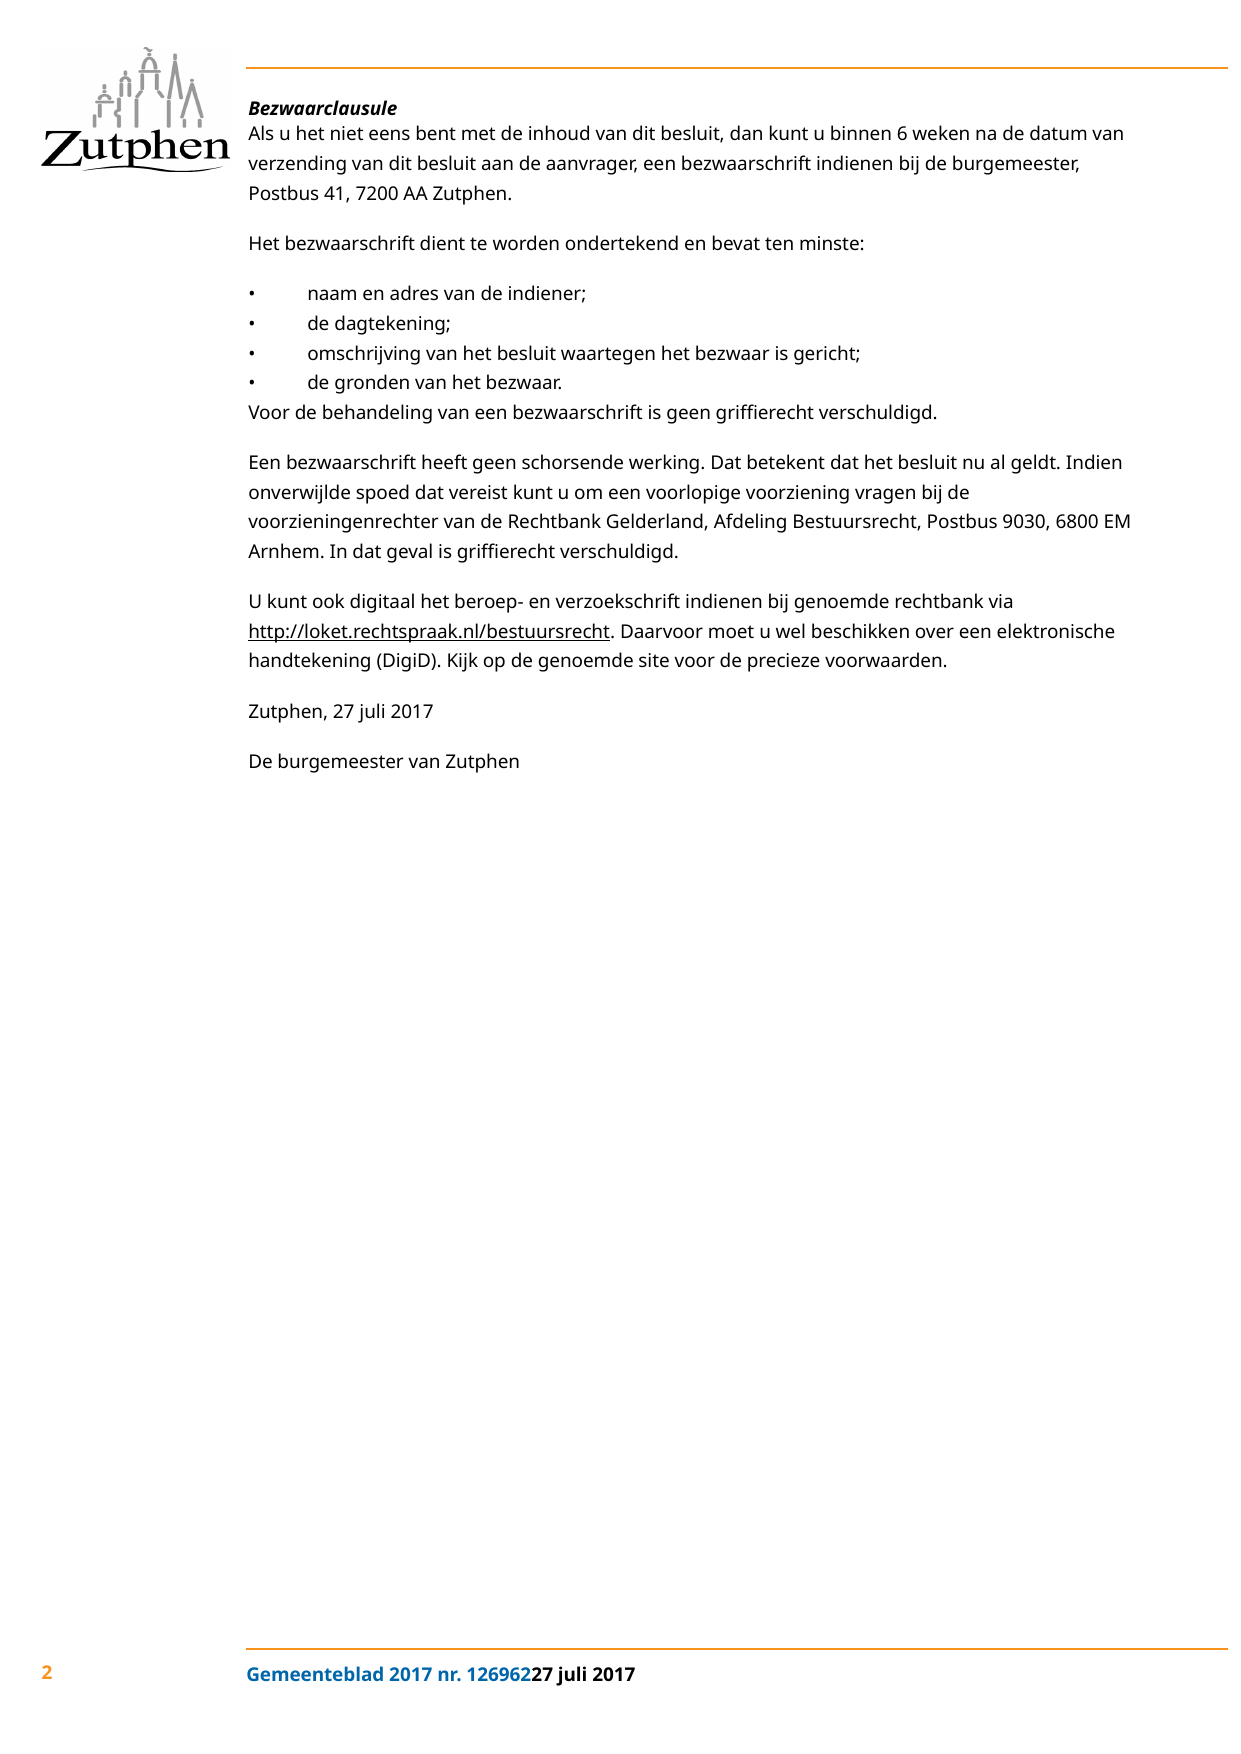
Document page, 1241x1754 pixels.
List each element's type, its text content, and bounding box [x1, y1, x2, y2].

text Het bezwaarschrift dient te worden ondertekend en bevat ten minste: [248, 230, 1152, 256]
list de dagtekening; [248, 310, 1152, 336]
text Als u het niet eens bent met de inhoud van dit besluit, dan kunt u binnen 6 weken na de datum van verzending van dit besluit aan de aanvrager, een bezwaarschrift indienen bij de burgemeester, Postbus 41, 7200 AA Zutphen. [248, 121, 1152, 205]
picture [41, 47, 231, 172]
text Bezwaarclausule [248, 95, 1152, 121]
list de gronden van het bezwaar. [248, 369, 1152, 395]
text U kunt ook digitaal het beroep- en verzoekschrift indienen bij genoemde rechtbank via http://loket.rechtspraak.nl/bestuursrecht. Daarvoor moet u wel beschikken over een elektronische handtekening (DigiD). Kijk op de genoemde site voor de precieze voorwaarden. [248, 588, 1152, 673]
list naam en adres van de indiener; [248, 281, 1152, 306]
text Zutphen, 27 juli 2017 [248, 698, 1152, 724]
text Een bezwaarschrift heeft geen schorsende werking. Dat betekent dat het besluit nu al geldt. Indien onverwijlde spoed dat vereist kunt u om een voorlopige voorziening vragen bij de voorzieningenrechter van de Rechtbank Gelderland, Afdeling Bestuursrecht, Postbus 9030, 6800 EM Arnhem. In dat geval is griffierecht verschuldigd. [248, 449, 1152, 564]
text De burgemeester van Zutphen [248, 748, 1152, 774]
text Voor de behandeling van een bezwaarschrift is geen griffierecht verschuldigd. [248, 399, 1152, 424]
list omschrijving van het besluit waartegen het bezwaar is gericht; [248, 340, 1152, 365]
